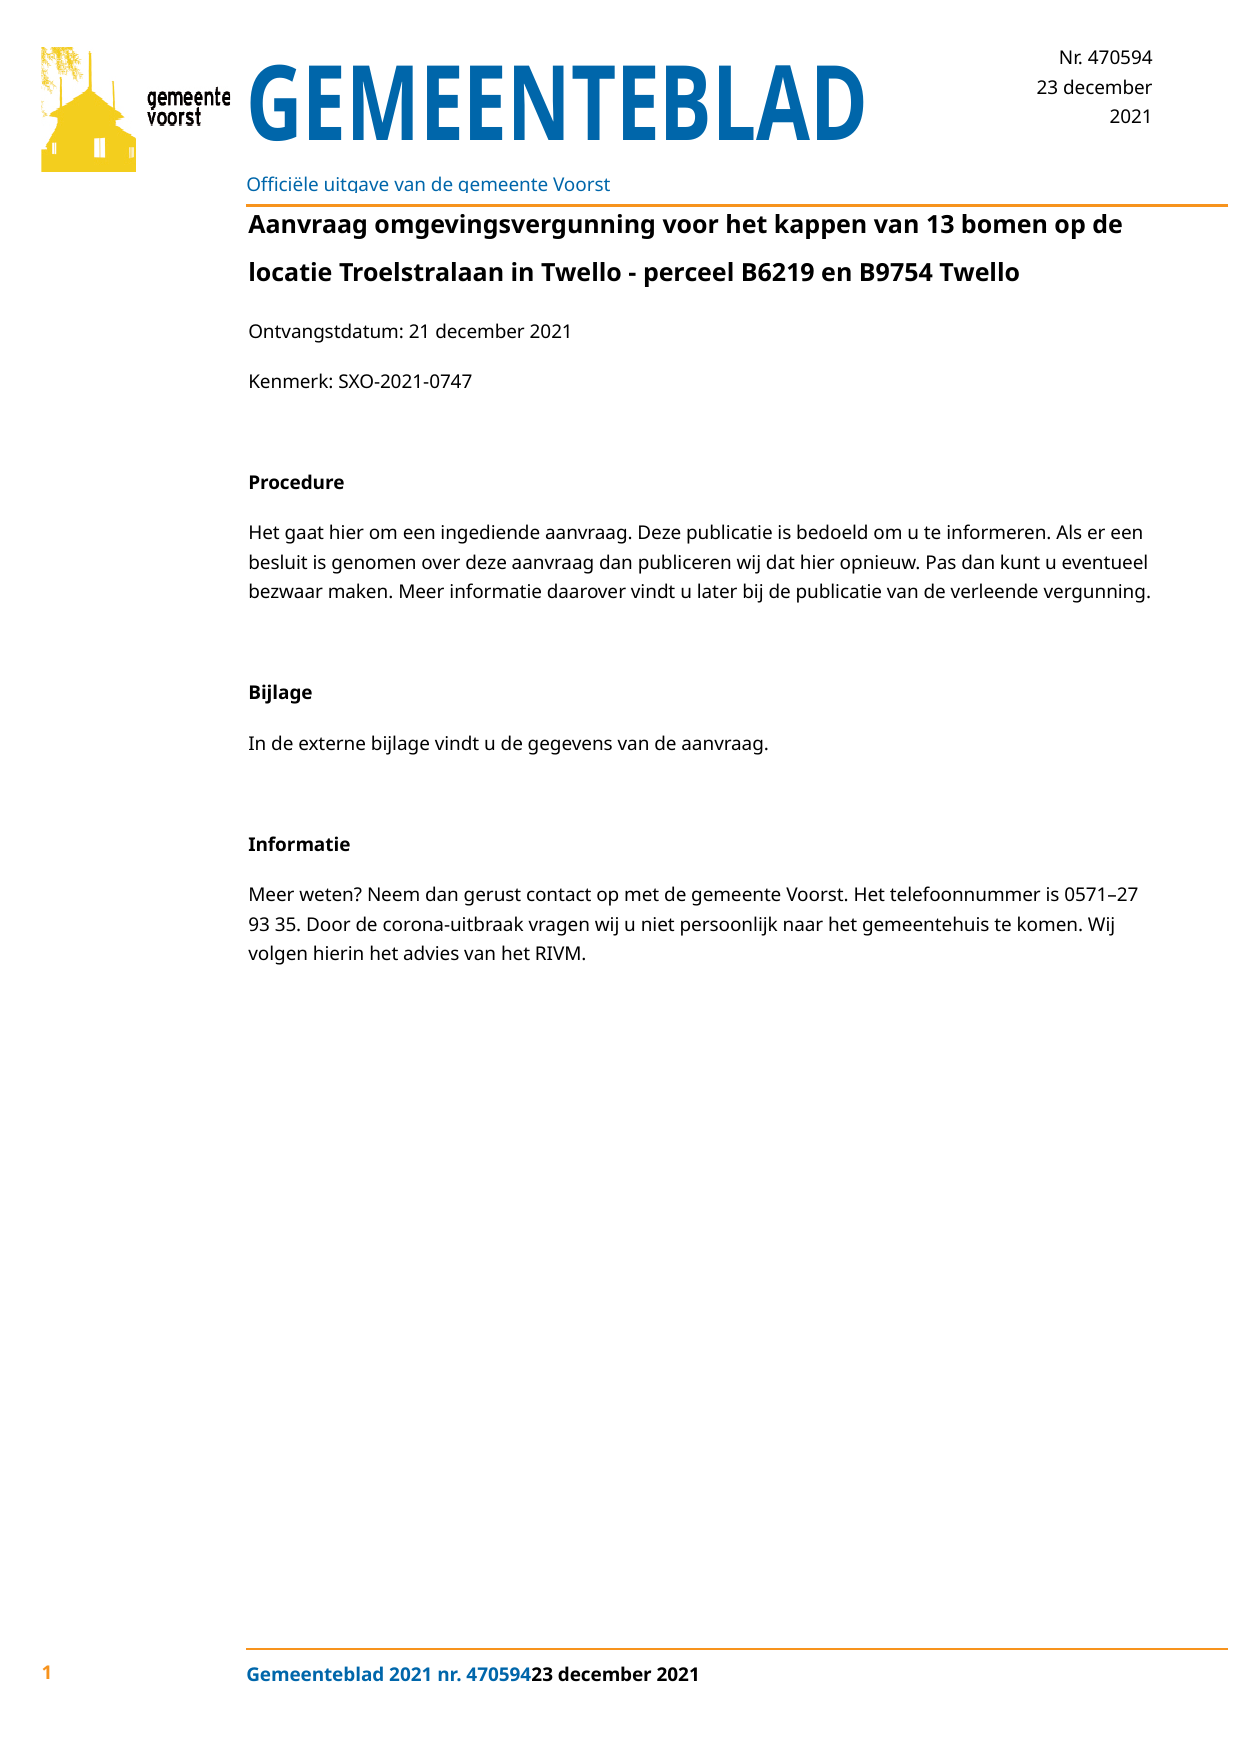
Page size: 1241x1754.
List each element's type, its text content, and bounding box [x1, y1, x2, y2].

text In de externe bijlage vindt u de gegevens van de aanvraag. [248, 730, 1152, 756]
text Bijlage [248, 679, 1152, 705]
text Informatie [248, 831, 1152, 857]
text Kenmerk: SXO-2021-0747 [248, 368, 1152, 394]
text Het gaat hier om een ingediende aanvraag. Deze publicatie is bedoeld om u te informeren. Als er een besluit is genomen over deze aanvraag dan publiceren wij dat hier opnieuw. Pas dan kunt u eventueel bezwaar maken. Meer informatie daarover vindt u later bij de publicatie van de verleende vergunning. [248, 519, 1152, 604]
text Ontvangstdatum: 21 december 2021 [248, 318, 1152, 344]
text Aanvraag omgevingsvergunning voor het kappen van 13 bomen op de locatie Troelstralaan in Twello - perceel B6219 en B9754 Twello [248, 207, 1152, 288]
text Meer weten? Neem dan gerust contact op met de gemeente Voorst. Het telefoonnummer is 0571–27 93 35. Door de corona-uitbraak vragen wij u niet persoonlijk naar het gemeentehuis te komen. Wij volgen hierin het advies van het RIVM. [248, 881, 1152, 966]
text Procedure [248, 469, 1152, 495]
picture [41, 47, 231, 172]
